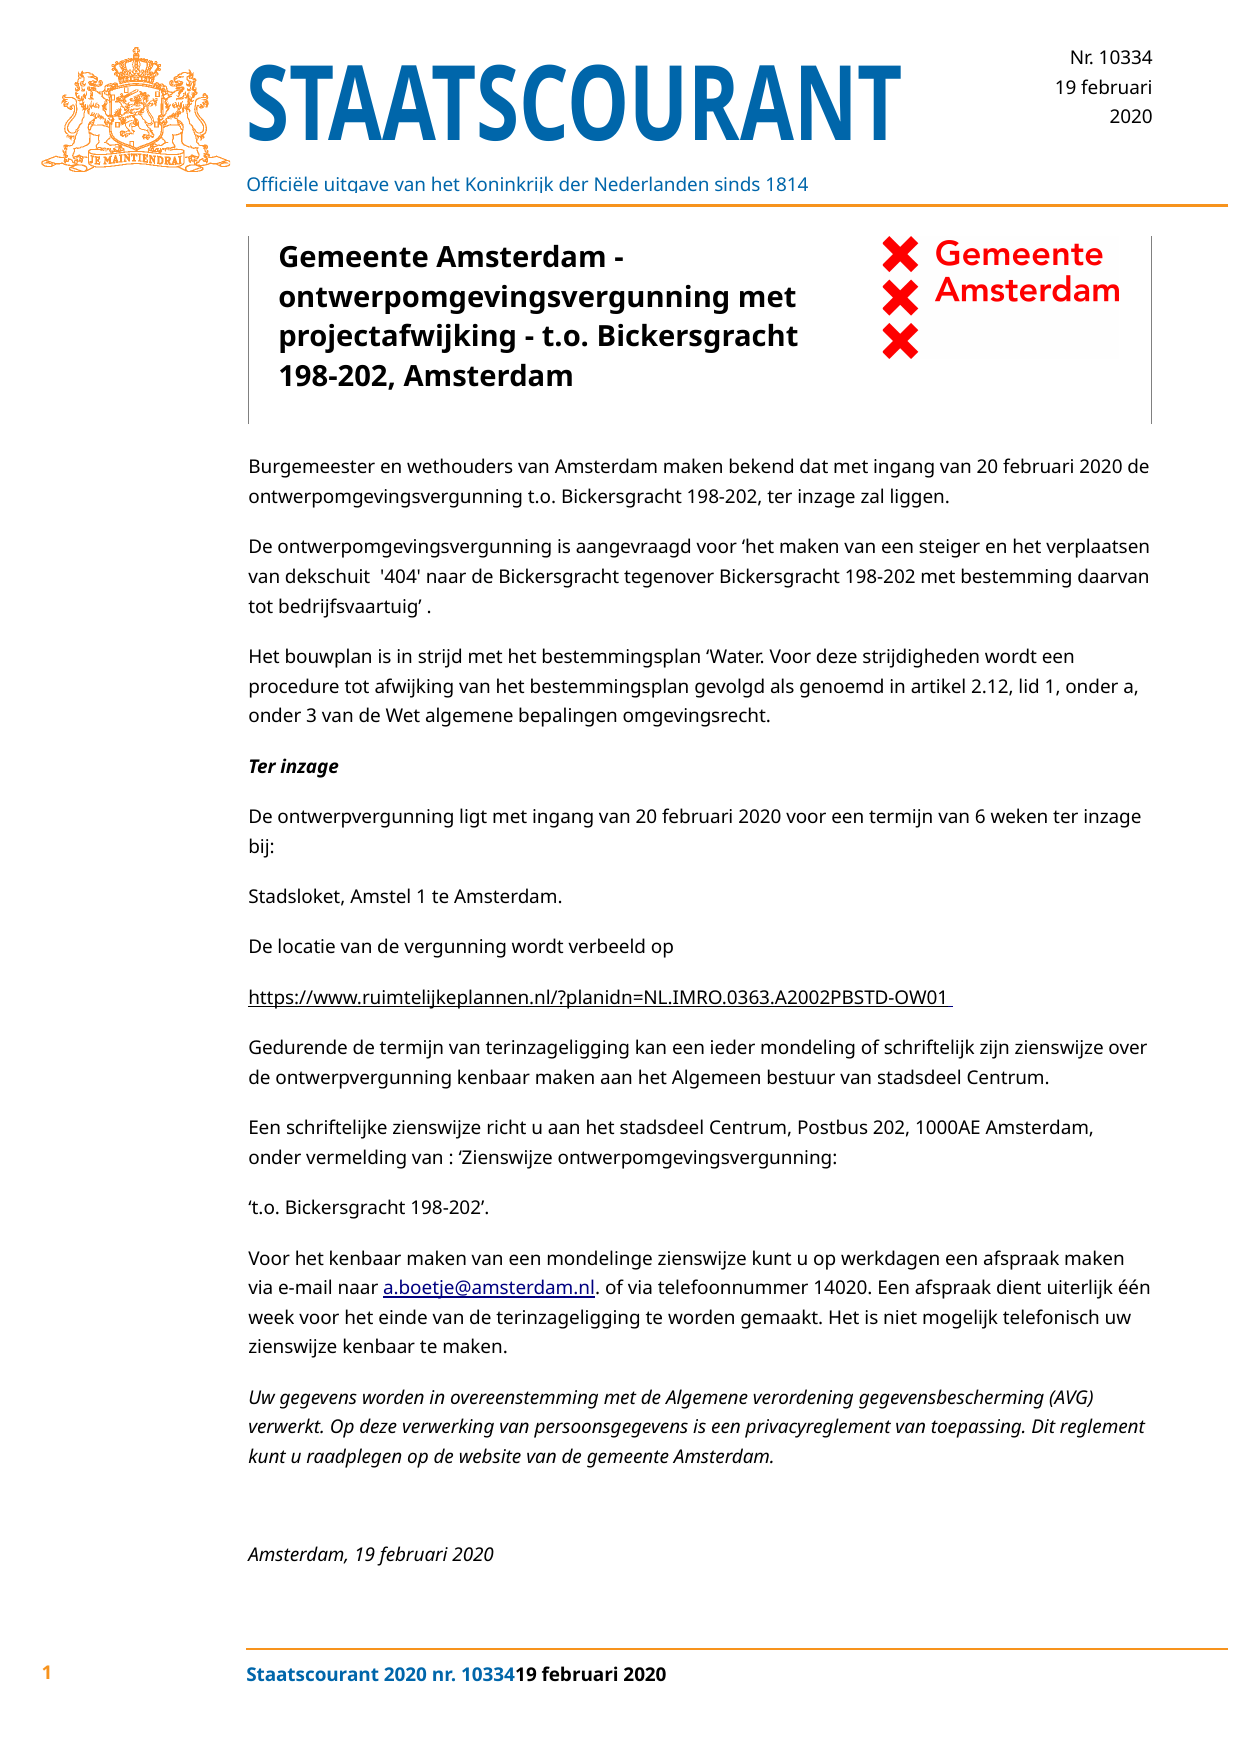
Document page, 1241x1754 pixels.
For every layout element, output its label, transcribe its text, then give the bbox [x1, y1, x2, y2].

picture [41, 47, 231, 172]
text Burgemeester en wethouders van Amsterdam maken bekend dat met ingang van 20 februari 2020 de ontwerpomgevingsvergunning t.o. Bickersgracht 198-202, ter inzage zal liggen. [248, 454, 1152, 509]
text Uw gegevens worden in overeenstemming met de Algemene verordening gegevensbescherming (AVG) verwerkt. Op deze verwerking van persoonsgegevens is een privacyreglement van toepassing. Dit reglement kunt u raadplegen op de website van de gemeente Amsterdam. [248, 1384, 1152, 1469]
text De ontwerpvergunning ligt met ingang van 20 februari 2020 voor een termijn van 6 weken ter inzage bij: [248, 803, 1152, 858]
text De locatie van de vergunning wordt verbeeld op [248, 934, 1152, 959]
text ‘t.o. Bickersgracht 198-202’. [248, 1194, 1152, 1220]
text Amsterdam, 19 februari 2020 [248, 1541, 1152, 1567]
text Ter inzage [248, 753, 1152, 778]
text Gedurende de termijn van terinzageligging kan een ieder mondeling of schriftelijk zijn zienswijze over de ontwerpvergunning kenbaar maken aan het Algemeen bestuur van stadsdeel Centrum. [248, 1034, 1152, 1090]
text Voor het kenbaar maken van een mondelinge zienswijze kunt u op werkdagen een afspraak maken via e-mail naar a.boetje@amsterdam.nl. of via telefoonnummer 14020. Een afspraak dient uiterlijk één week voor het einde van de terinzageligging te worden gemaakt. Het is niet mogelijk telefonisch uw zienswijze kenbaar te maken. [248, 1245, 1152, 1359]
text Stadsloket, Amstel 1 te Amsterdam. [248, 883, 1152, 909]
text Het bouwplan is in strijd met het bestemmingsplan ‘Water. Voor deze strijdigheden wordt een procedure tot afwijking van het bestemmingsplan gevolgd als genoemd in artikel 2.12, lid 1, onder a, onder 3 van de Wet algemene bepalingen omgevingsrecht. [248, 643, 1152, 728]
text Een schriftelijke zienswijze richt u aan het stadsdeel Centrum, Postbus 202, 1000AE Amsterdam, onder vermelding van : ‘Zienswijze ontwerpomgevingsvergunning: [248, 1114, 1152, 1170]
table_header Gemeente Amsterdam - ontwerpomgevingsvergunning met projectafwijking - t.o. Bickersgracht 198-202, Amsterdam [249, 236, 850, 424]
picture [882, 236, 1119, 359]
table_header [850, 236, 1151, 424]
text https://www.ruimtelijkeplannen.nl/?planidn=NL.IMRO.0363.A2002PBSTD-OW01 [248, 984, 1152, 1010]
text De ontwerpomgevingsvergunning is aangevraagd voor ‘het maken van een steiger en het verplaatsen van dekschuit '404' naar de Bickersgracht tegenover Bickersgracht 198-202 met bestemming daarvan tot bedrijfsvaartuig’ . [248, 534, 1152, 618]
